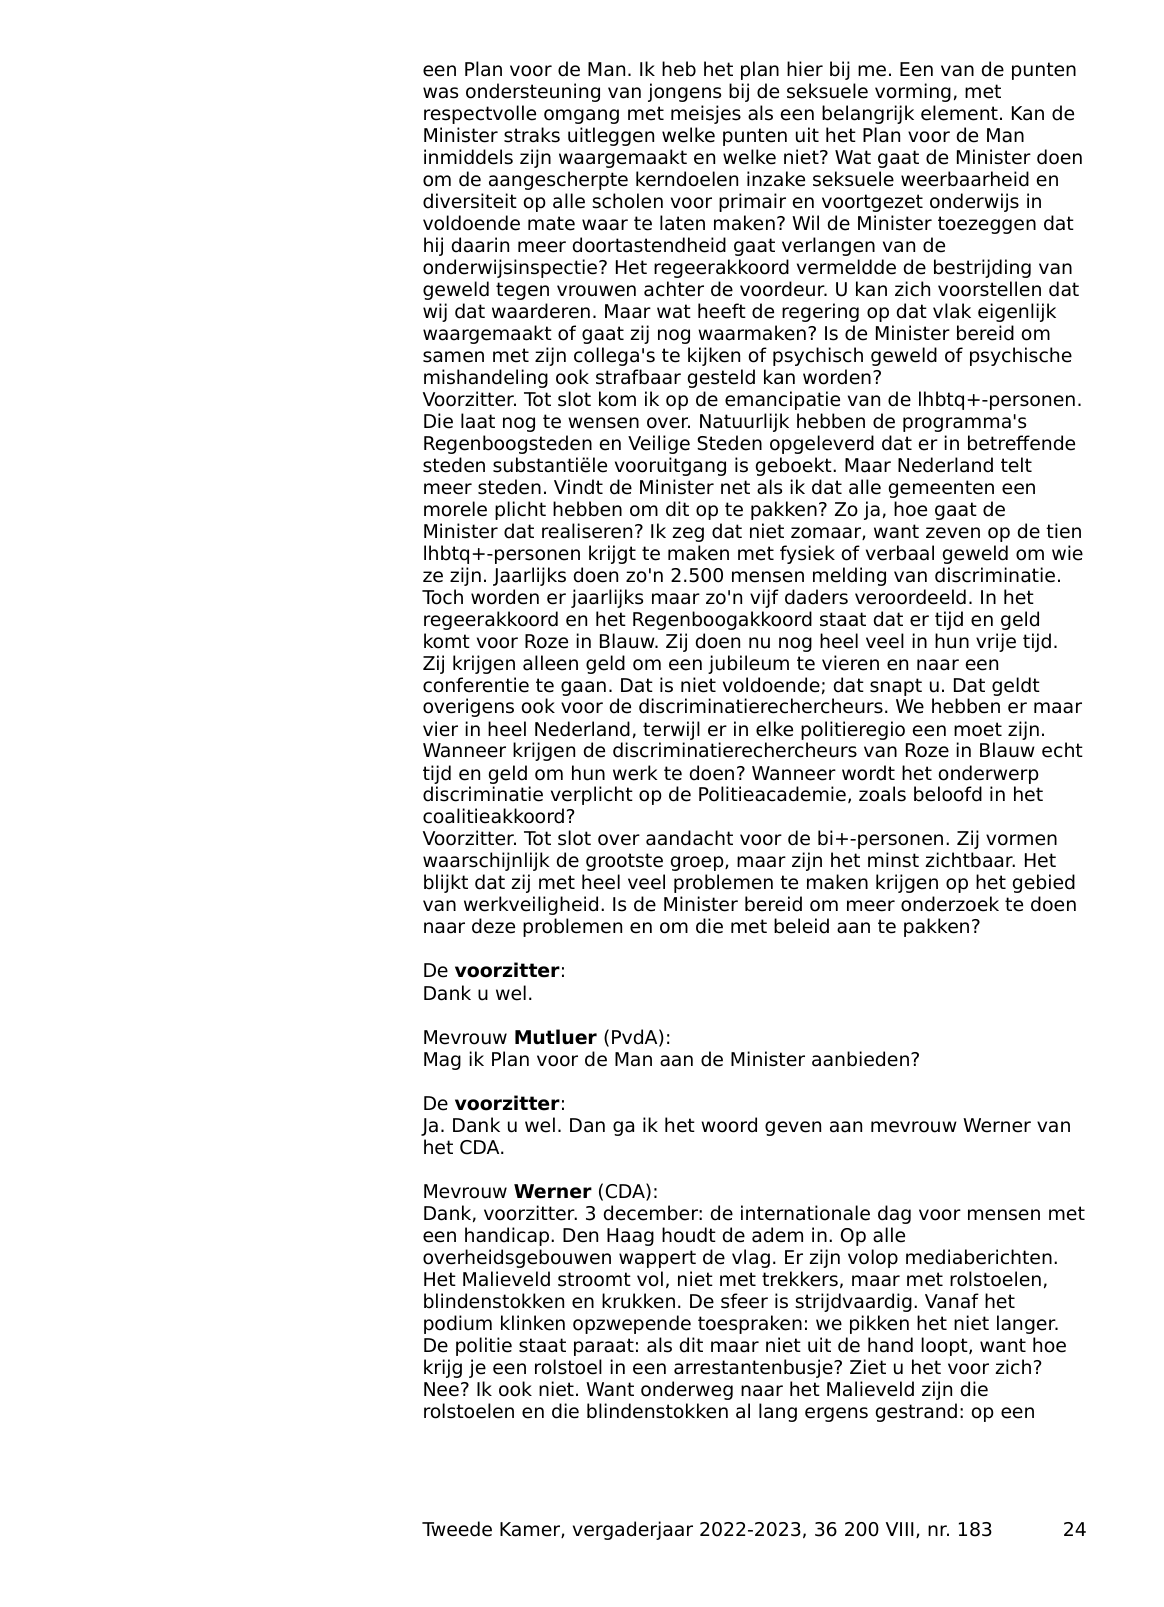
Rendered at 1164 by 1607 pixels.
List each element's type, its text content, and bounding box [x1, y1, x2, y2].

text Dank, voorzitter. 3 december: de internationale dag voor mensen met een handicap. Den Haag houdt de adem in. Op alle overheidsgebouwen wappert de vlag. Er zijn volop mediaberichten. Het Malieveld stroomt vol, niet met trekkers, maar met rolstoelen, blindenstokken en krukken. De sfeer is strijdvaardig. Vanaf het podium klinken opzwepende toespraken: we pikken het niet langer. De politie staat paraat: als dit maar niet uit de hand loopt, want hoe krijg je een rolstoel in een arrestantenbusje? Ziet u het voor zich? Nee? Ik ook niet. Want onderweg naar het Malieveld zijn die rolstoelen en die blindenstokken al lang ergens gestrand: op een [422, 1203, 1087, 1423]
text De voorzitter: [422, 960, 1087, 982]
text Voorzitter. Tot slot over aandacht voor de bi+-personen. Zij vormen waarschijnlijk de grootste groep, maar zijn het minst zichtbaar. Het blijkt dat zij met heel veel problemen te maken krijgen op het gebied van werkveiligheid. Is de Minister bereid om meer onderzoek te doen naar deze problemen en om die met beleid aan te pakken? [422, 828, 1087, 938]
text Mevrouw Werner (CDA): [422, 1181, 1087, 1203]
text Ja. Dank u wel. Dan ga ik het woord geven aan mevrouw Werner van het CDA. [422, 1115, 1087, 1159]
text Mevrouw Mutluer (PvdA): [422, 1027, 1087, 1048]
text De voorzitter: [422, 1093, 1087, 1115]
text Voorzitter. Tot slot kom ik op de emancipatie van de lhbtq+-personen. Die laat nog te wensen over. Natuurlijk hebben de programma's Regenboogsteden en Veilige Steden opgeleverd dat er in betreffende steden substantiële vooruitgang is geboekt. Maar Nederland telt meer steden. Vindt de Minister net als ik dat alle gemeenten een morele plicht hebben om dit op te pakken? Zo ja, hoe gaat de Minister dat realiseren? Ik zeg dat niet zomaar, want zeven op de tien lhbtq+-personen krijgt te maken met fysiek of verbaal geweld om wie ze zijn. Jaarlijks doen zo'n 2.500 mensen melding van discriminatie. Toch worden er jaarlijks maar zo'n vijf daders veroordeeld. In het regeerakkoord en het Regenboogakkoord staat dat er tijd en geld komt voor Roze in Blauw. Zij doen nu nog heel veel in hun vrije tijd. Zij krijgen alleen geld om een jubileum te vieren en naar een conferentie te gaan. Dat is niet voldoende; dat snapt u. Dat geldt overigens ook voor de discriminatierechercheurs. We hebben er maar vier in heel Nederland, terwijl er in elke politieregio een moet zijn. Wanneer krijgen de discriminatierechercheurs van Roze in Blauw echt tijd en geld om hun werk te doen? Wanneer wordt het onderwerp discriminatie verplicht op de Politieacademie, zoals beloofd in het coalitieakkoord? [422, 389, 1087, 828]
text een Plan voor de Man. Ik heb het plan hier bij me. Een van de punten was ondersteuning van jongens bij de seksuele vorming, met respectvolle omgang met meisjes als een belangrijk element. Kan de Minister straks uitleggen welke punten uit het Plan voor de Man inmiddels zijn waargemaakt en welke niet? Wat gaat de Minister doen om de aangescherpte kerndoelen inzake seksuele weerbaarheid en diversiteit op alle scholen voor primair en voortgezet onderwijs in voldoende mate waar te laten maken? Wil de Minister toezeggen dat hij daarin meer doortastendheid gaat verlangen van de onderwijsinspectie? Het regeerakkoord vermeldde de bestrijding van geweld tegen vrouwen achter de voordeur. U kan zich voorstellen dat wij dat waarderen. Maar wat heeft de regering op dat vlak eigenlijk waargemaakt of gaat zij nog waarmaken? Is de Minister bereid om samen met zijn collega's te kijken of psychisch geweld of psychische mishandeling ook strafbaar gesteld kan worden? [422, 59, 1087, 389]
text Dank u wel. [422, 982, 1087, 1004]
text Mag ik Plan voor de Man aan de Minister aanbieden? [422, 1048, 1087, 1071]
